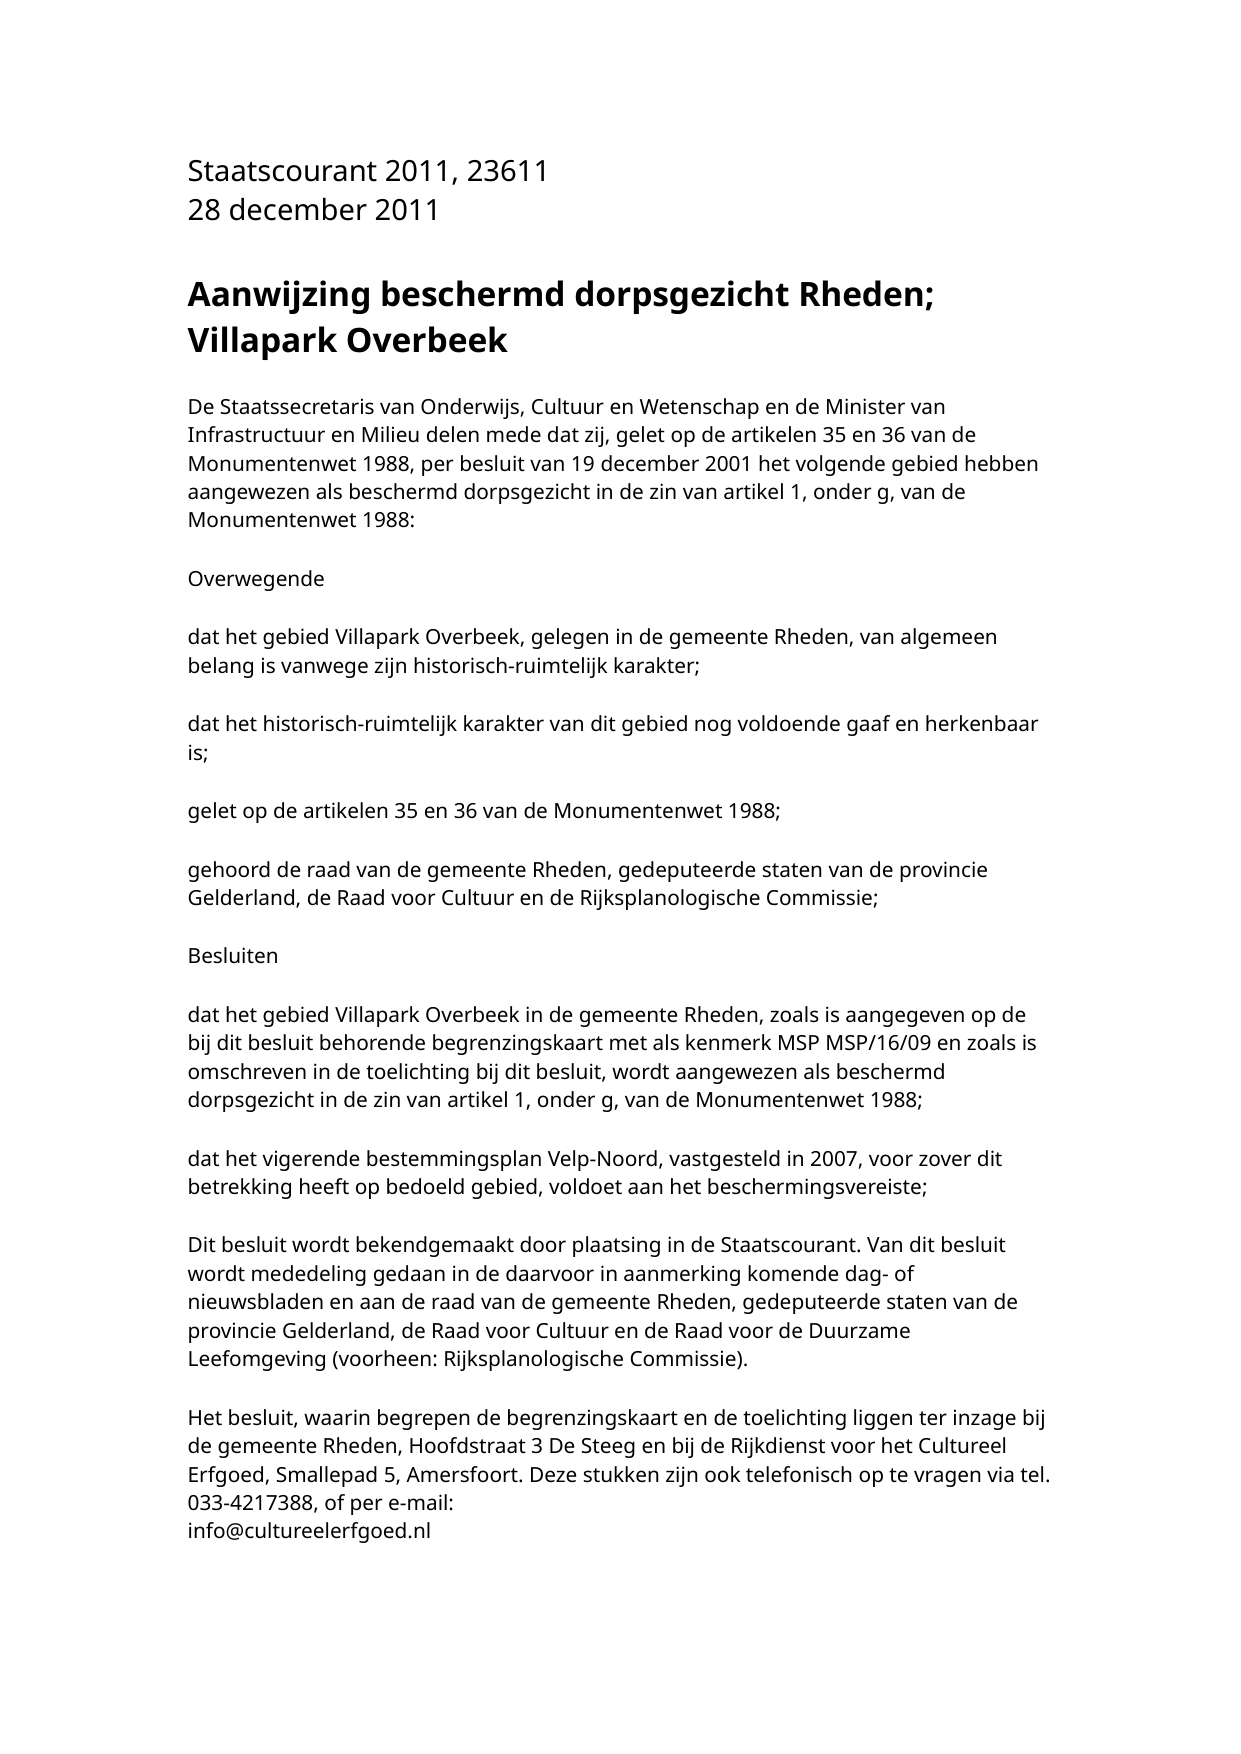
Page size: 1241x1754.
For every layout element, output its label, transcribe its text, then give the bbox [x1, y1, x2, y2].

text Staatscourant 2011, 23611 [187, 150, 1053, 190]
text Besluiten [187, 942, 1053, 970]
text 28 december 2011 [187, 190, 1053, 229]
text dat het gebied Villapark Overbeek, gelegen in de gemeente Rheden, van algemeen belang is vanwege zijn historisch-ruimtelijk karakter; [187, 622, 1053, 679]
text Dit besluit wordt bekendgemaakt door plaatsing in de Staatscourant. Van dit besluit wordt mededeling gedaan in de daarvoor in aanmerking komende dag- of nieuwsbladen en aan de raad van de gemeente Rheden, gedeputeerde staten van de provincie Gelderland, de Raad voor Cultuur en de Raad voor de Duurzame Leefomgeving (voorheen: Rijksplanologische Commissie). [187, 1231, 1053, 1373]
text De Staatssecretaris van Onderwijs, Cultuur en Wetenschap en de Minister van Infrastructuur en Milieu delen mede dat zij, gelet op de artikelen 35 en 36 van de Monumentenwet 1988, per besluit van 19 december 2001 het volgende gebied hebben aangewezen als beschermd dorpsgezicht in de zin van artikel 1, onder g, van de Monumentenwet 1988: [187, 392, 1053, 534]
text info@cultureelerfgoed.nl [187, 1517, 1053, 1545]
subtitle Aanwijzing beschermd dorpsgezicht Rheden; Villapark Overbeek [187, 271, 1053, 362]
text gelet op de artikelen 35 en 36 van de Monumentenwet 1988; [187, 796, 1053, 825]
text Het besluit, waarin begrepen de begrenzingskaart en de toelichting liggen ter inzage bij de gemeente Rheden, Hoofdstraat 3 De Steeg en bij de Rijkdienst voor het Cultureel Erfgoed, Smallepad 5, Amersfoort. Deze stukken zijn ook telefonisch op te vragen via tel. 033-4217388, of per e-mail: [187, 1403, 1053, 1517]
text dat het historisch-ruimtelijk karakter van dit gebied nog voldoende gaaf en herkenbaar is; [187, 709, 1053, 766]
text gehoord de raad van de gemeente Rheden, gedeputeerde staten van de provincie Gelderland, de Raad voor Cultuur en de Rijksplanologische Commissie; [187, 855, 1053, 912]
text Overwegende [187, 564, 1053, 592]
text dat het vigerende bestemmingsplan Velp-Noord, vastgesteld in 2007, voor zover dit betrekking heeft op bedoeld gebied, voldoet aan het beschermingsvereiste; [187, 1144, 1053, 1201]
text dat het gebied Villapark Overbeek in de gemeente Rheden, zoals is aangegeven op de bij dit besluit behorende begrenzingskaart met als kenmerk MSP MSP/16/09 en zoals is omschreven in de toelichting bij dit besluit, wordt aangewezen als beschermd dorpsgezicht in de zin van artikel 1, onder g, van de Monumentenwet 1988; [187, 1000, 1053, 1114]
